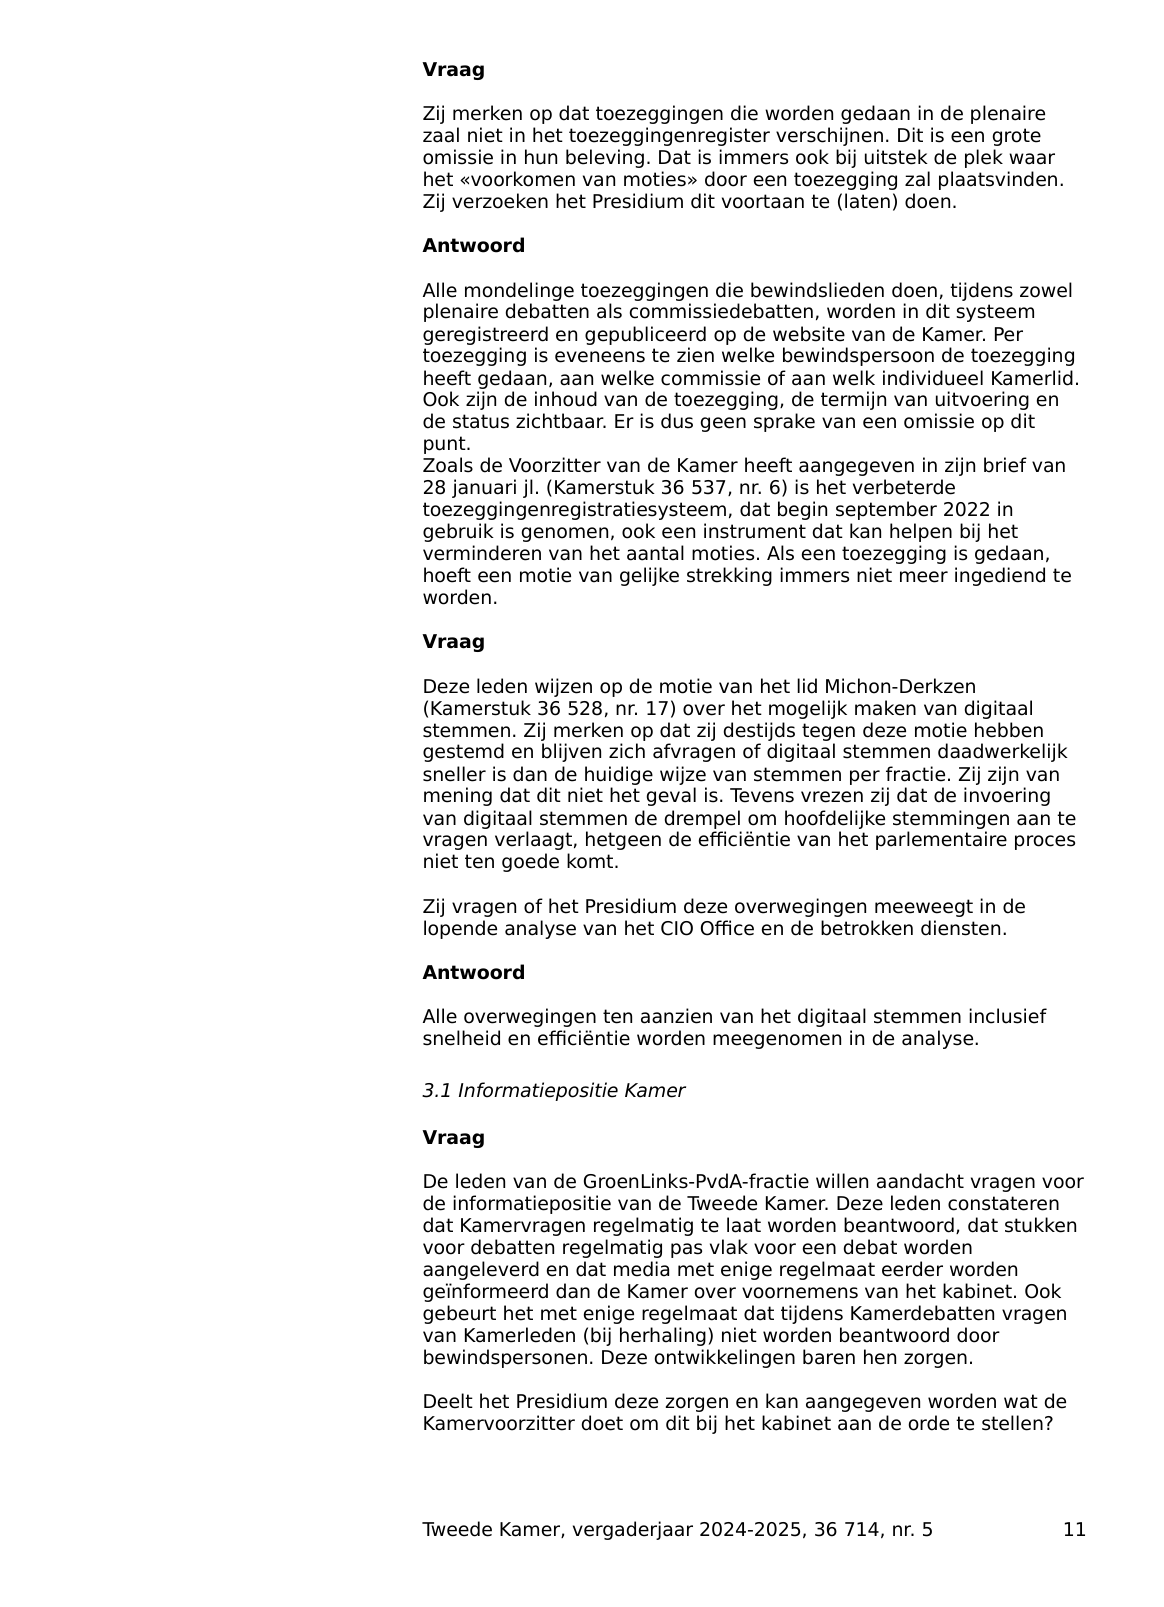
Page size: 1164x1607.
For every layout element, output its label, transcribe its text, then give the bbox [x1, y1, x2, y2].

subtitle Antwoord [422, 235, 1087, 257]
subtitle Vraag [422, 1127, 1087, 1149]
subtitle Vraag [422, 59, 1087, 81]
subtitle 3.1 Informatiepositie Kamer [422, 1080, 1087, 1102]
text Alle mondelinge toezeggingen die bewindslieden doen, tijdens zowel plenaire debatten als commissiedebatten, worden in dit systeem geregistreerd en gepubliceerd op de website van de Kamer. Per toezegging is eveneens te zien welke bewindspersoon de toezegging heeft gedaan, aan welke commissie of aan welk individueel Kamerlid. Ook zijn de inhoud van de toezegging, de termijn van uitvoering en de status zichtbaar. Er is dus geen sprake van een omissie op dit punt. [422, 279, 1087, 455]
subtitle Vraag [422, 631, 1087, 653]
text Zij vragen of het Presidium deze overwegingen meeweegt in de lopende analyse van het CIO Office en de betrokken diensten. [422, 896, 1087, 939]
text De leden van de GroenLinks-PvdA-fractie willen aandacht vragen voor de informatiepositie van de Tweede Kamer. Deze leden constateren dat Kamervragen regelmatig te laat worden beantwoord, dat stukken voor debatten regelmatig pas vlak voor een debat worden aangeleverd en dat media met enige regelmaat eerder worden geïnformeerd dan de Kamer over voornemens van het kabinet. Ook gebeurt het met enige regelmaat dat tijdens Kamerdebatten vragen van Kamerleden (bij herhaling) niet worden beantwoord door bewindspersonen. Deze ontwikkelingen baren hen zorgen. [422, 1171, 1087, 1369]
text Zoals de Voorzitter van de Kamer heeft aangegeven in zijn brief van 28 januari jl. (Kamerstuk 36 537, nr. 6) is het verbeterde toezeggingenregistratiesysteem, dat begin september 2022 in gebruik is genomen, ook een instrument dat kan helpen bij het verminderen van het aantal moties. Als een toezegging is gedaan, hoeft een motie van gelijke strekking immers niet meer ingediend te worden. [422, 455, 1087, 609]
text Deelt het Presidium deze zorgen en kan aangegeven worden wat de Kamervoorzitter doet om dit bij het kabinet aan de orde te stellen? [422, 1391, 1087, 1435]
text Deze leden wijzen op de motie van het lid Michon-Derkzen (Kamerstuk 36 528, nr. 17) over het mogelijk maken van digitaal stemmen. Zij merken op dat zij destijds tegen deze motie hebben gestemd en blijven zich afvragen of digitaal stemmen daadwerkelijk sneller is dan de huidige wijze van stemmen per fractie. Zij zijn van mening dat dit niet het geval is. Tevens vrezen zij dat de invoering van digitaal stemmen de drempel om hoofdelijke stemmingen aan te vragen verlaagt, hetgeen de efficiëntie van het parlementaire proces niet ten goede komt. [422, 676, 1087, 873]
text Zij merken op dat toezeggingen die worden gedaan in de plenaire zaal niet in het toezeggingenregister verschijnen. Dit is een grote omissie in hun beleving. Dat is immers ook bij uitstek de plek waar het «voorkomen van moties» door een toezegging zal plaatsvinden. Zij verzoeken het Presidium dit voortaan te (laten) doen. [422, 103, 1087, 213]
subtitle Antwoord [422, 962, 1087, 984]
text Alle overwegingen ten aanzien van het digitaal stemmen inclusief snelheid en efficiëntie worden meegenomen in de analyse. [422, 1006, 1087, 1050]
